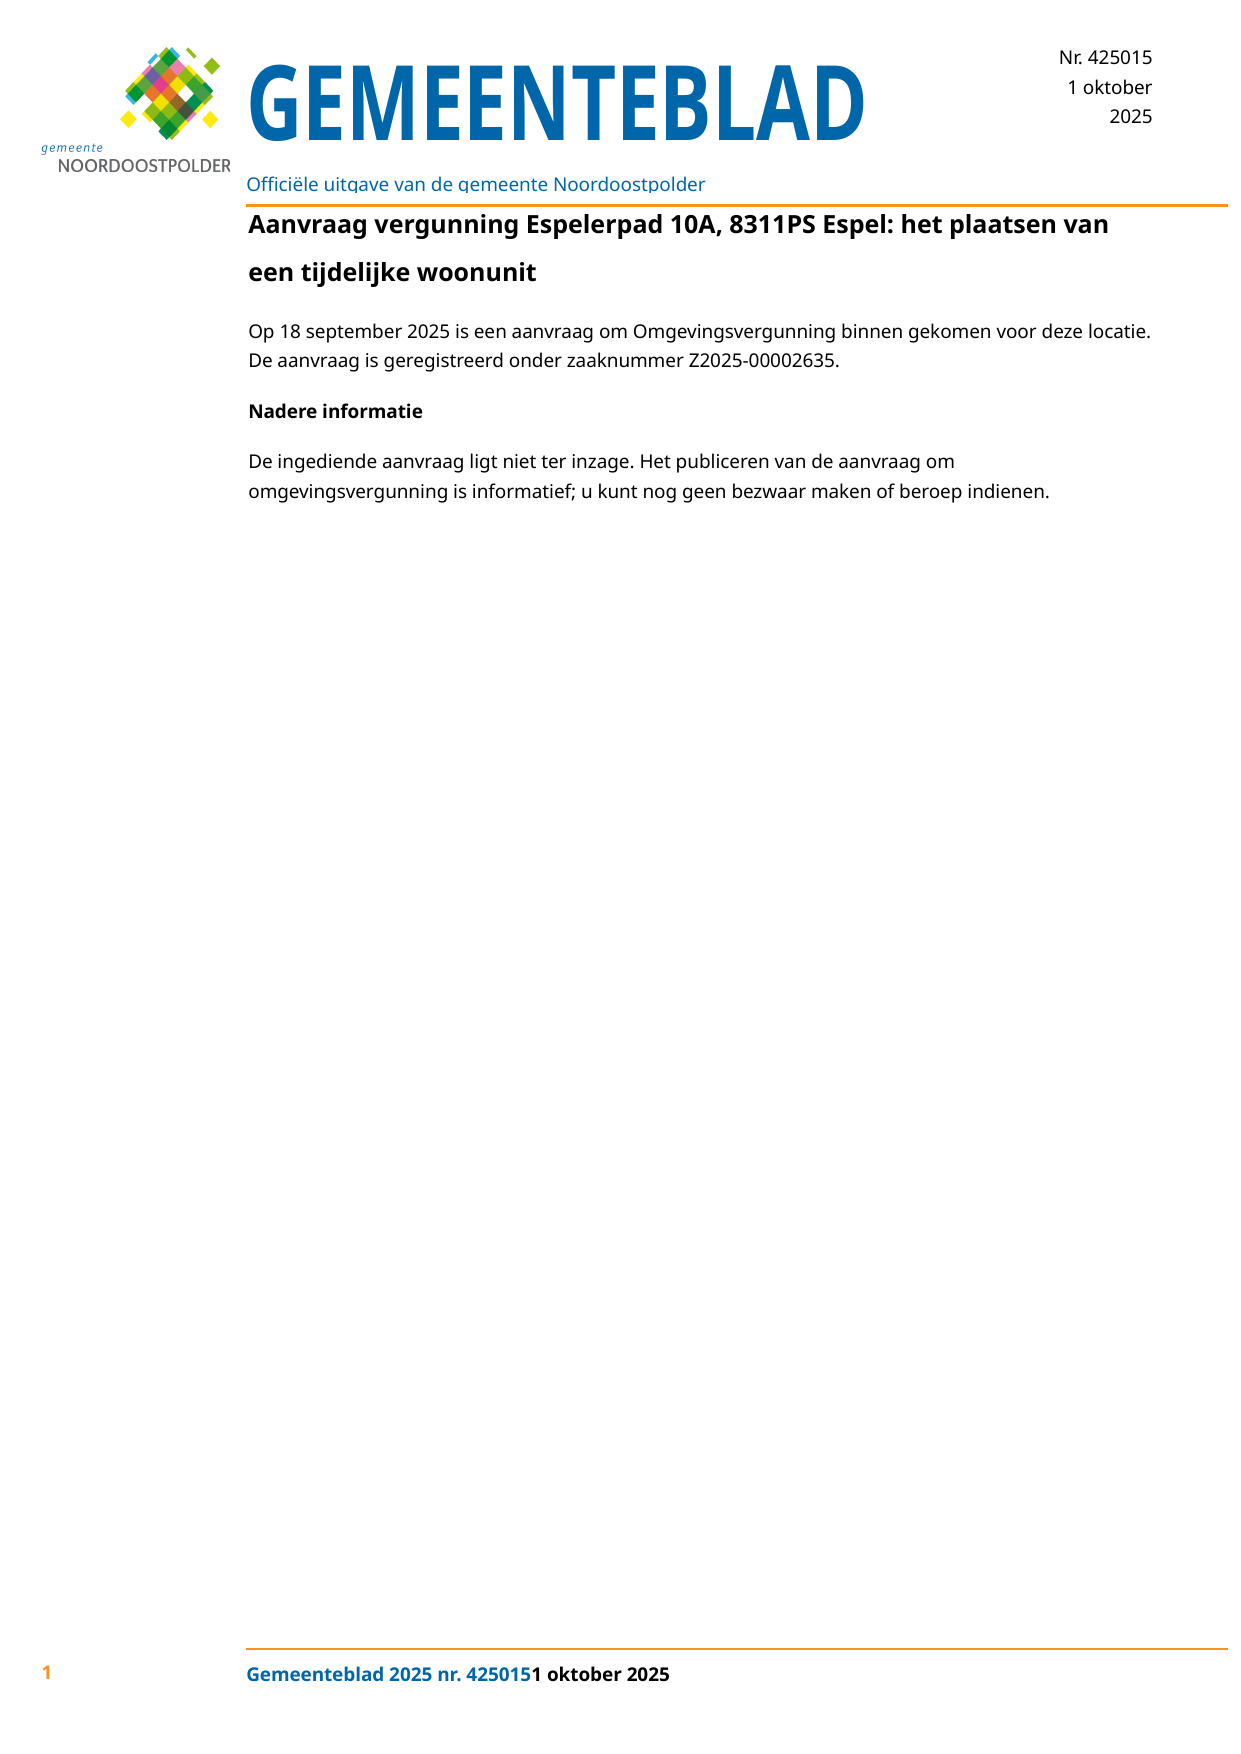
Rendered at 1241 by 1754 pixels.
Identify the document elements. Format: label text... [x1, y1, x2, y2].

text Op 18 september 2025 is een aanvraag om Omgevingsvergunning binnen gekomen voor deze locatie. De aanvraag is geregistreerd onder zaaknummer Z2025-00002635. [248, 318, 1152, 373]
picture [41, 47, 231, 172]
text Aanvraag vergunning Espelerpad 10A, 8311PS Espel: het plaatsen van een tijdelijke woonunit [248, 207, 1152, 288]
text Nadere informatie [248, 398, 1152, 424]
text De ingediende aanvraag ligt niet ter inzage. Het publiceren van de aanvraag om omgevingsvergunning is informatief; u kunt nog geen bezwaar maken of beroep indienen. [248, 448, 1152, 504]
